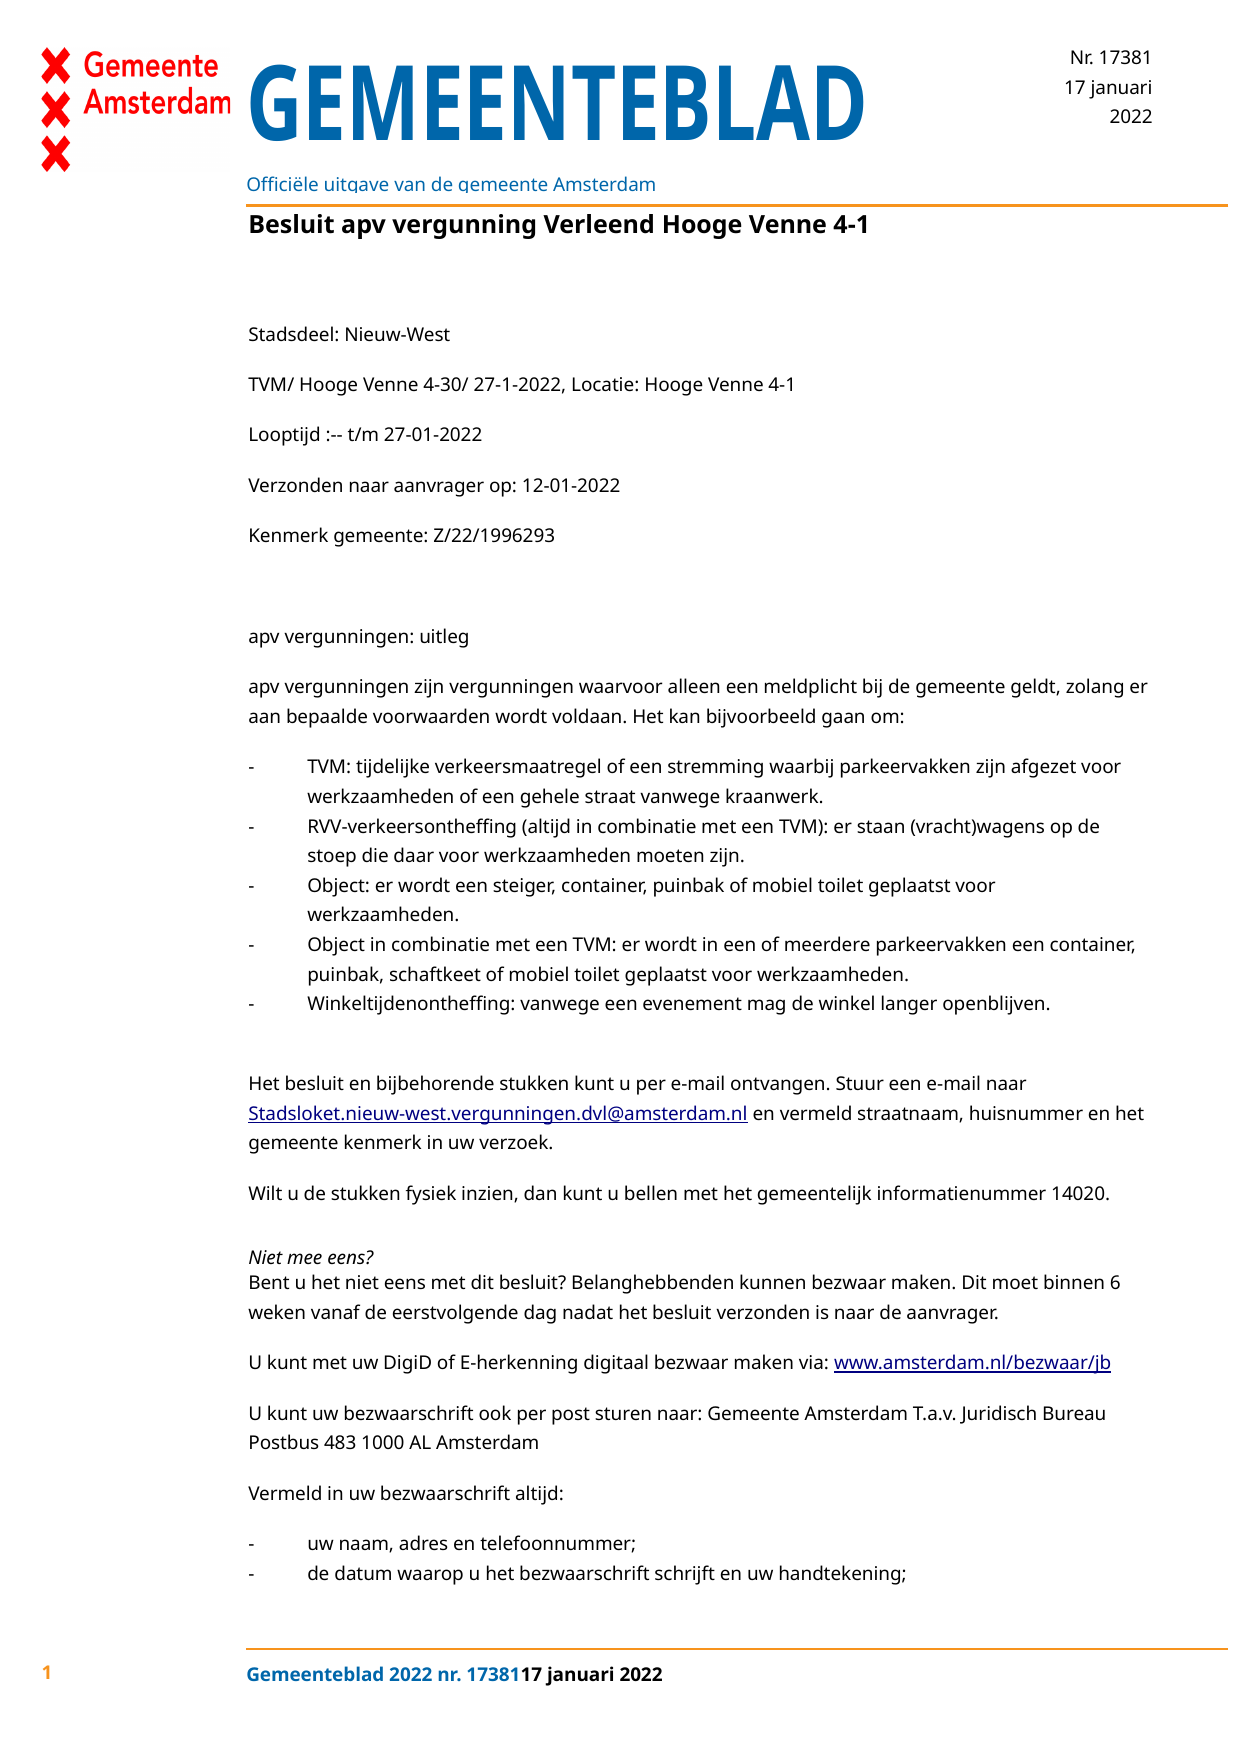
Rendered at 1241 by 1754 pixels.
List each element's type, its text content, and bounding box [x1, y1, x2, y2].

text Looptijd :-- t/m 27-01-2022 [248, 422, 1152, 447]
text Stadsdeel: Nieuw-West [248, 321, 1152, 346]
text apv vergunningen zijn vergunningen waarvoor alleen een meldplicht bij de gemeente geldt, zolang er aan bepaalde voorwaarden wordt voldaan. Het kan bijvoorbeeld gaan om: [248, 674, 1152, 729]
text Bent u het niet eens met dit besluit? Belanghebbenden kunnen bezwaar maken. Dit moet binnen 6 weken vanaf de eerstvolgende dag nadat het besluit verzonden is naar de aanvrager. [248, 1269, 1152, 1325]
list de datum waarop u het bezwaarschrift schrijft en uw handtekening; [248, 1560, 1152, 1586]
text Besluit apv vergunning Verleend Hooge Venne 4-1 [248, 207, 1152, 241]
text U kunt uw bezwaarschrift ook per post sturen naar: Gemeente Amsterdam T.a.v. Juridisch Bureau Postbus 483 1000 AL Amsterdam [248, 1400, 1152, 1455]
list Object: er wordt een steiger, container, puinbak of mobiel toilet geplaatst voor werkzaamheden. [248, 872, 1152, 927]
list Winkeltijdenontheffing: vanwege een evenement mag de winkel langer openblijven. [248, 990, 1152, 1016]
text Het besluit en bijbehorende stukken kunt u per e-mail ontvangen. Stuur een e-mail naar Stadsloket.nieuw-west.vergunningen.dvl@amsterdam.nl en vermeld straatnaam, huisnummer en het gemeente kenmerk in uw verzoek. [248, 1070, 1152, 1155]
picture [41, 47, 231, 172]
text Vermeld in uw bezwaarschrift altijd: [248, 1480, 1152, 1506]
text Verzonden naar aanvrager op: 12-01-2022 [248, 472, 1152, 498]
list TVM: tijdelijke verkeersmaatregel of een stremming waarbij parkeervakken zijn afgezet voor werkzaamheden of een gehele straat vanwege kraanwerk. [248, 754, 1152, 809]
list RVV-verkeersontheffing (altijd in combinatie met een TVM): er staan (vracht)wagens op de stoep die daar voor werkzaamheden moeten zijn. [248, 813, 1152, 868]
list uw naam, adres en telefoonnummer; [248, 1530, 1152, 1556]
text Wilt u de stukken fysiek inzien, dan kunt u bellen met het gemeentelijk informatienummer 14020. [248, 1180, 1152, 1206]
text Kenmerk gemeente: Z/22/1996293 [248, 522, 1152, 548]
text U kunt met uw DigiD of E-herkenning digitaal bezwaar maken via: www.amsterdam.nl/bezwaar/jb [248, 1349, 1152, 1375]
text apv vergunningen: uitleg [248, 623, 1152, 649]
list Object in combinatie met een TVM: er wordt in een of meerdere parkeervakken een container, puinbak, schaftkeet of mobiel toilet geplaatst voor werkzaamheden. [248, 931, 1152, 986]
text Niet mee eens? [248, 1244, 1152, 1269]
text TVM/ Hooge Venne 4-30/ 27-1-2022, Locatie: Hooge Venne 4-1 [248, 371, 1152, 397]
